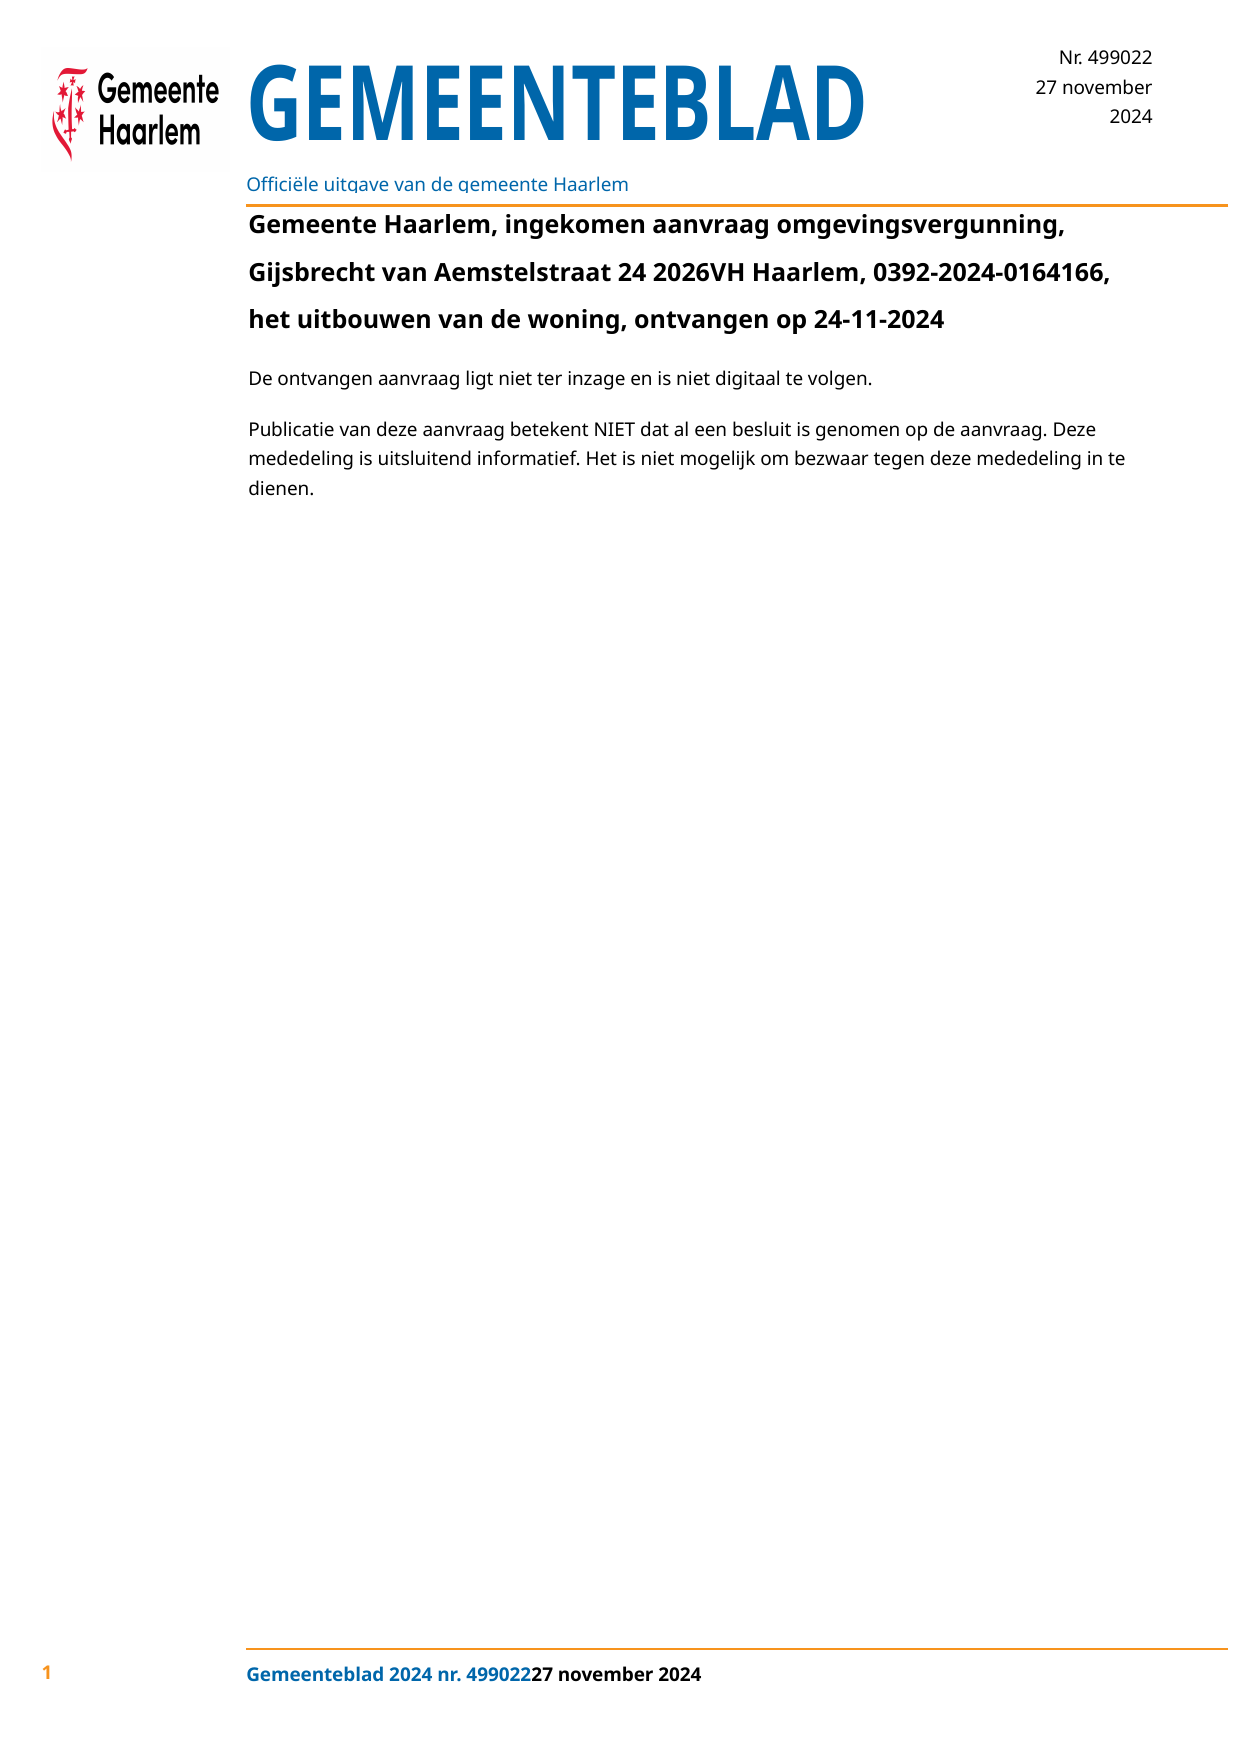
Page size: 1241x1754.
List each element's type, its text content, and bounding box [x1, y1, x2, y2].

picture [41, 47, 231, 172]
text De ontvangen aanvraag ligt niet ter inzage en is niet digitaal te volgen. [248, 366, 1152, 391]
text Publicatie van deze aanvraag betekent NIET dat al een besluit is genomen op de aanvraag. Deze mededeling is uitsluitend informatief. Het is niet mogelijk om bezwaar tegen deze mededeling in te dienen. [248, 416, 1152, 501]
text Gemeente Haarlem, ingekomen aanvraag omgevingsvergunning, Gijsbrecht van Aemstelstraat 24 2026VH Haarlem, 0392-2024-0164166, het uitbouwen van de woning, ontvangen op 24-11-2024 [248, 207, 1152, 336]
